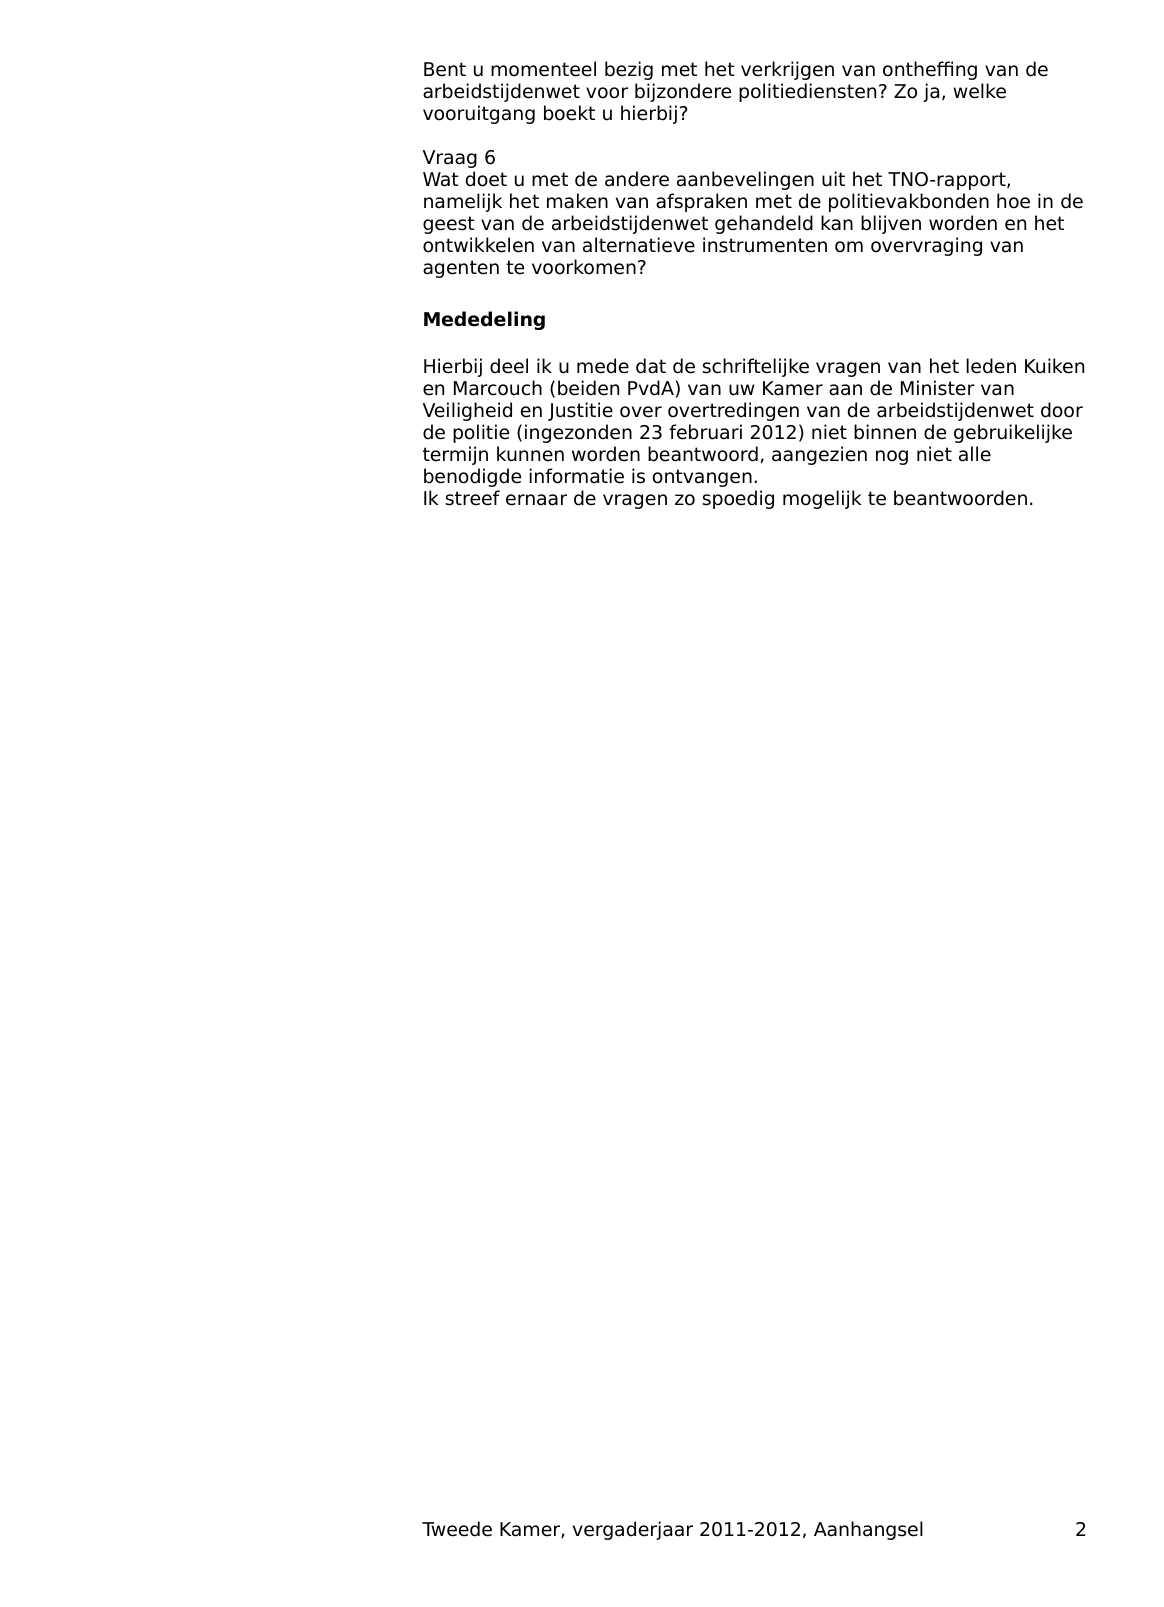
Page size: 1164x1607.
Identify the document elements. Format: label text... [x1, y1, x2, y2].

text Vraag 6 [422, 147, 1087, 169]
subtitle Mededeling [422, 309, 1087, 331]
text Hierbij deel ik u mede dat de schriftelijke vragen van het leden Kuiken en Marcouch (beiden PvdA) van uw Kamer aan de Minister van Veiligheid en Justitie over overtredingen van de arbeidstijdenwet door de politie (ingezonden 23 februari 2012) niet binnen de gebruikelijke termijn kunnen worden beantwoord, aangezien nog niet alle benodigde informatie is ontvangen. [422, 356, 1087, 488]
text Bent u momenteel bezig met het verkrijgen van ontheffing van de arbeidstijdenwet voor bijzondere politiediensten? Zo ja, welke vooruitgang boekt u hierbij? [422, 59, 1087, 125]
text Wat doet u met de andere aanbevelingen uit het TNO-rapport, namelijk het maken van afspraken met de politievakbonden hoe in de geest van de arbeidstijdenwet gehandeld kan blijven worden en het ontwikkelen van alternatieve instrumenten om overvraging van agenten te voorkomen? [422, 169, 1087, 279]
text Ik streef ernaar de vragen zo spoedig mogelijk te beantwoorden. [422, 488, 1087, 510]
